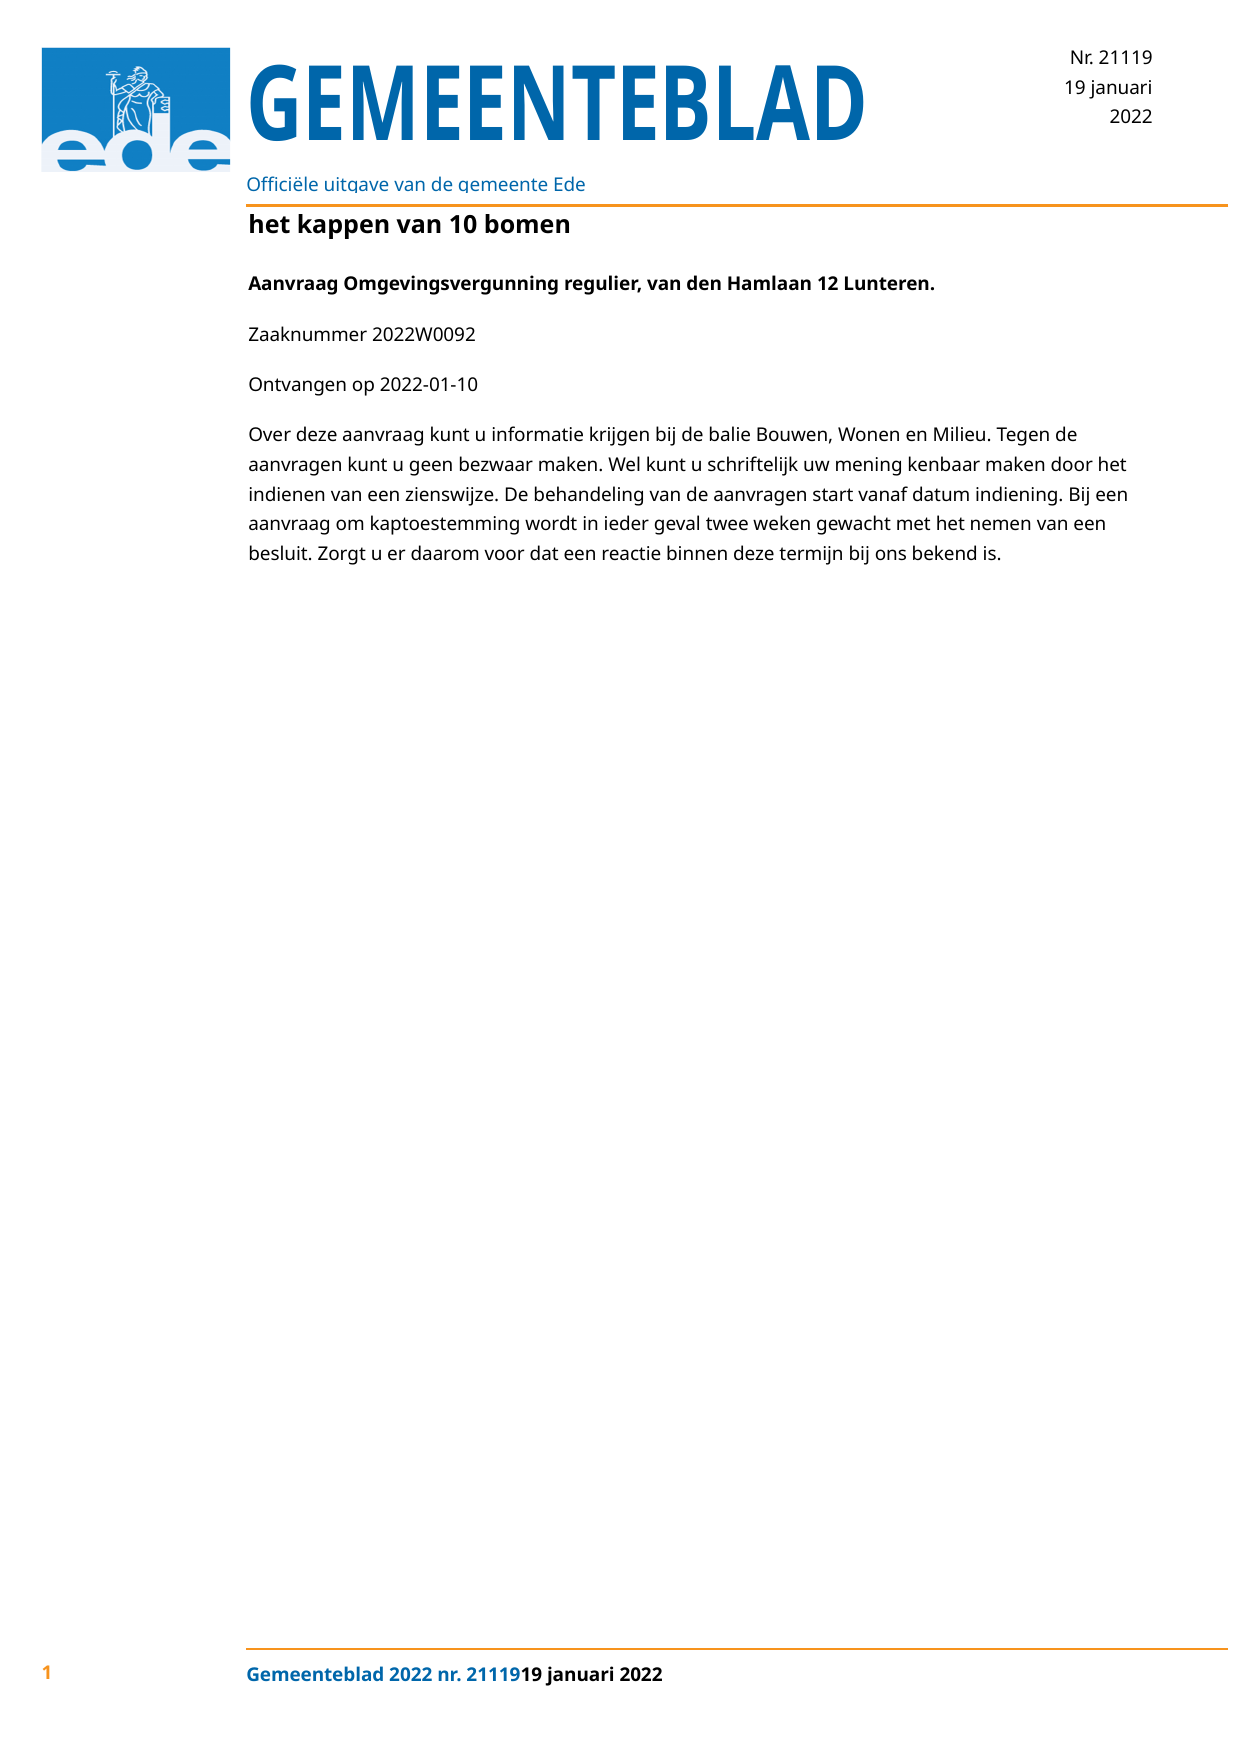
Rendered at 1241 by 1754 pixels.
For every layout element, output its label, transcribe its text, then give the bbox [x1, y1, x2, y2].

text het kappen van 10 bomen [248, 207, 1152, 241]
text Over deze aanvraag kunt u informatie krijgen bij de balie Bouwen, Wonen en Milieu. Tegen de aanvragen kunt u geen bezwaar maken. Wel kunt u schriftelijk uw mening kenbaar maken door het indienen van een zienswijze. De behandeling van de aanvragen start vanaf datum indiening. Bij een aanvraag om kaptoestemming wordt in ieder geval twee weken gewacht met het nemen van een besluit. Zorgt u er daarom voor dat een reactie binnen deze termijn bij ons bekend is. [248, 422, 1152, 566]
text Aanvraag Omgevingsvergunning regulier, van den Hamlaan 12 Lunteren. [248, 270, 1152, 296]
text Zaaknummer 2022W0092 [248, 321, 1152, 346]
text Ontvangen op 2022-01-10 [248, 371, 1152, 397]
picture [41, 47, 231, 172]
